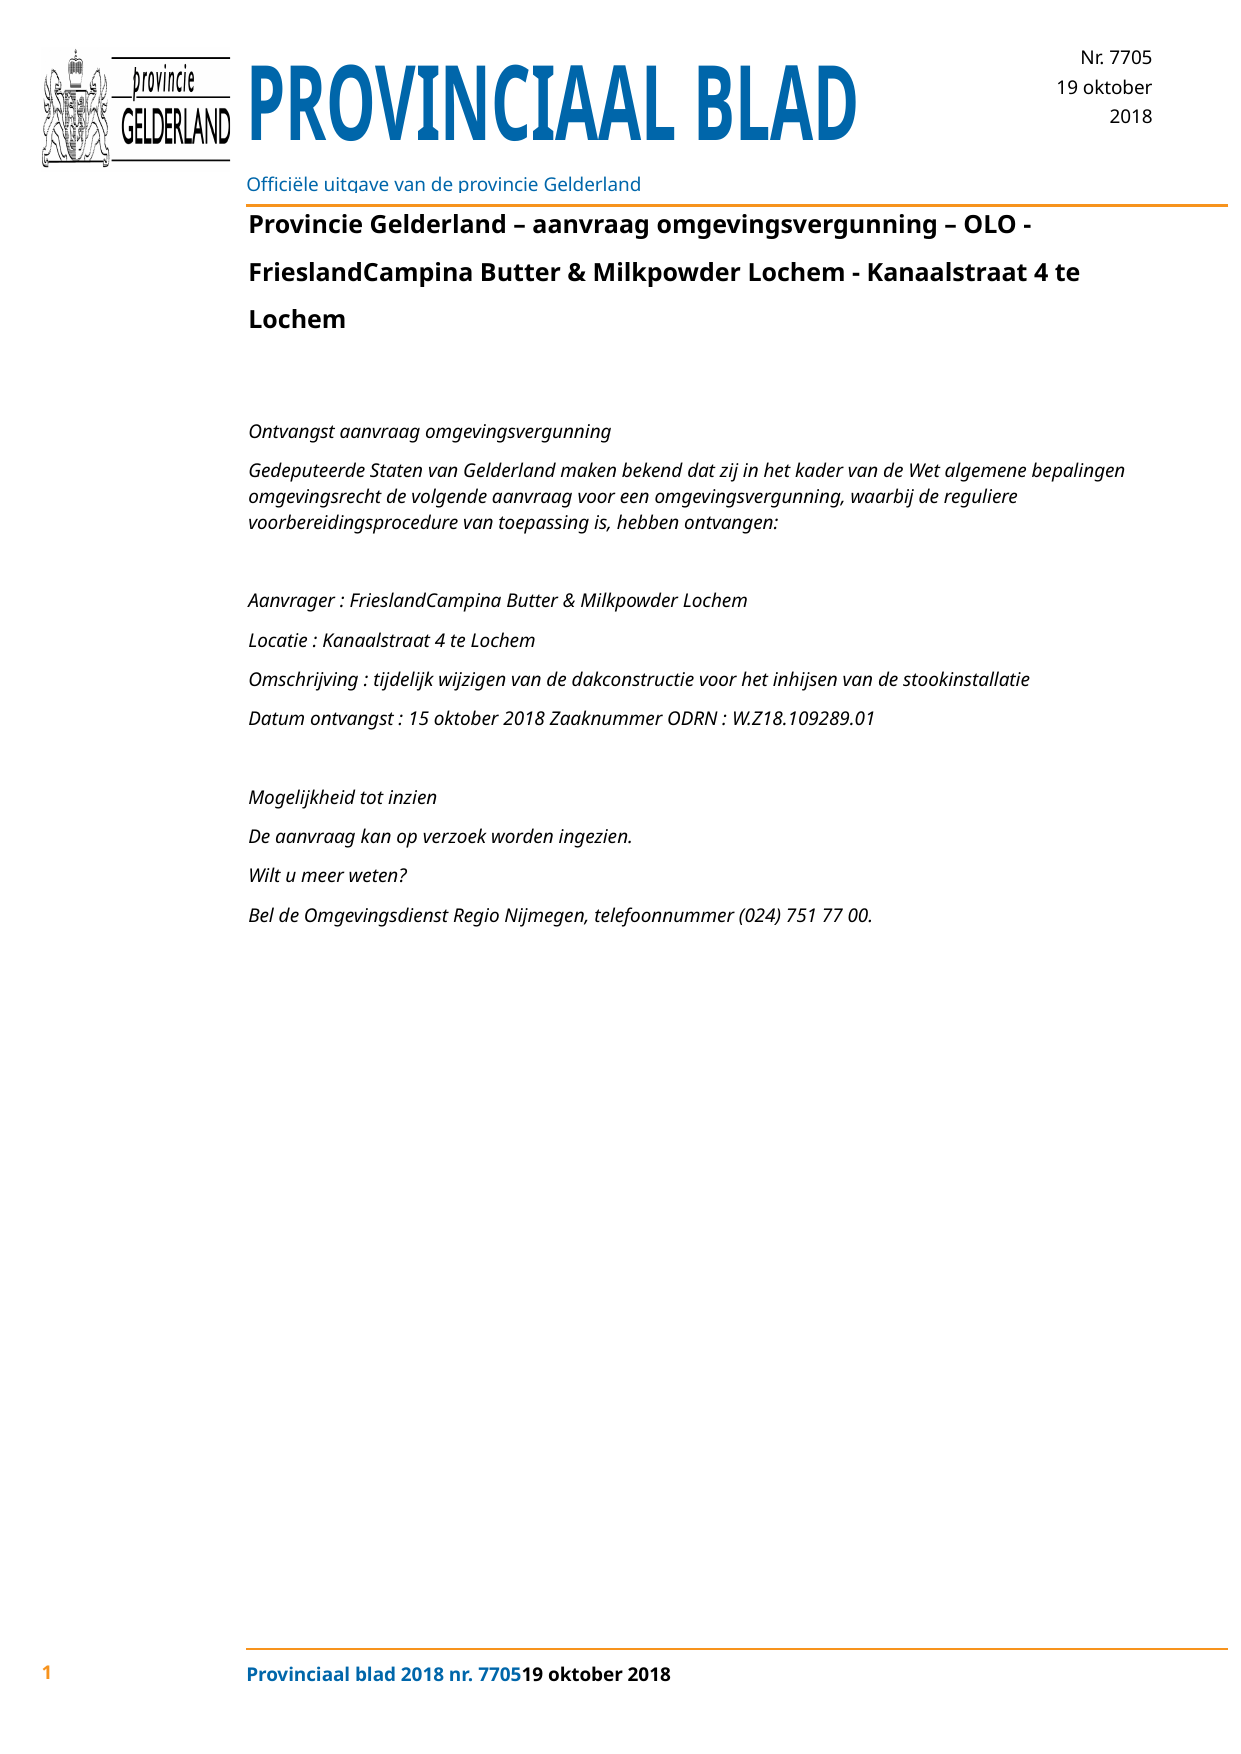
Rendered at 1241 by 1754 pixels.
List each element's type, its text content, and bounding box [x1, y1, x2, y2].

text Wilt u meer weten? [248, 862, 1152, 888]
text Locatie : Kanaalstraat 4 te Lochem [248, 627, 1152, 653]
text Gedeputeerde Staten van Gelderland maken bekend dat zij in het kader van de Wet algemene bepalingen omgevingsrecht de volgende aanvraag voor een omgevingsvergunning, waarbij de reguliere voorbereidingsprocedure van toepassing is, hebben ontvangen: [248, 458, 1152, 535]
text Datum ontvangst : 15 oktober 2018 Zaaknummer ODRN : W.Z18.109289.01 [248, 705, 1152, 731]
text Ontvangst aanvraag omgevingsvergunning [248, 418, 1152, 444]
text Aanvrager : FrieslandCampina Butter & Milkpowder Lochem [248, 588, 1152, 613]
picture [41, 47, 231, 172]
text Provincie Gelderland – aanvraag omgevingsvergunning – OLO - FrieslandCampina Butter & Milkpowder Lochem - Kanaalstraat 4 te Lochem [248, 207, 1152, 336]
text Mogelijkheid tot inzien [248, 784, 1152, 810]
text Bel de Omgevingsdienst Regio Nijmegen, telefoonnummer (024) 751 77 00. [248, 902, 1152, 927]
text Omschrijving : tijdelijk wijzigen van de dakconstructie voor het inhijsen van de stookinstallatie [248, 666, 1152, 692]
text De aanvraag kan op verzoek worden ingezien. [248, 823, 1152, 849]
